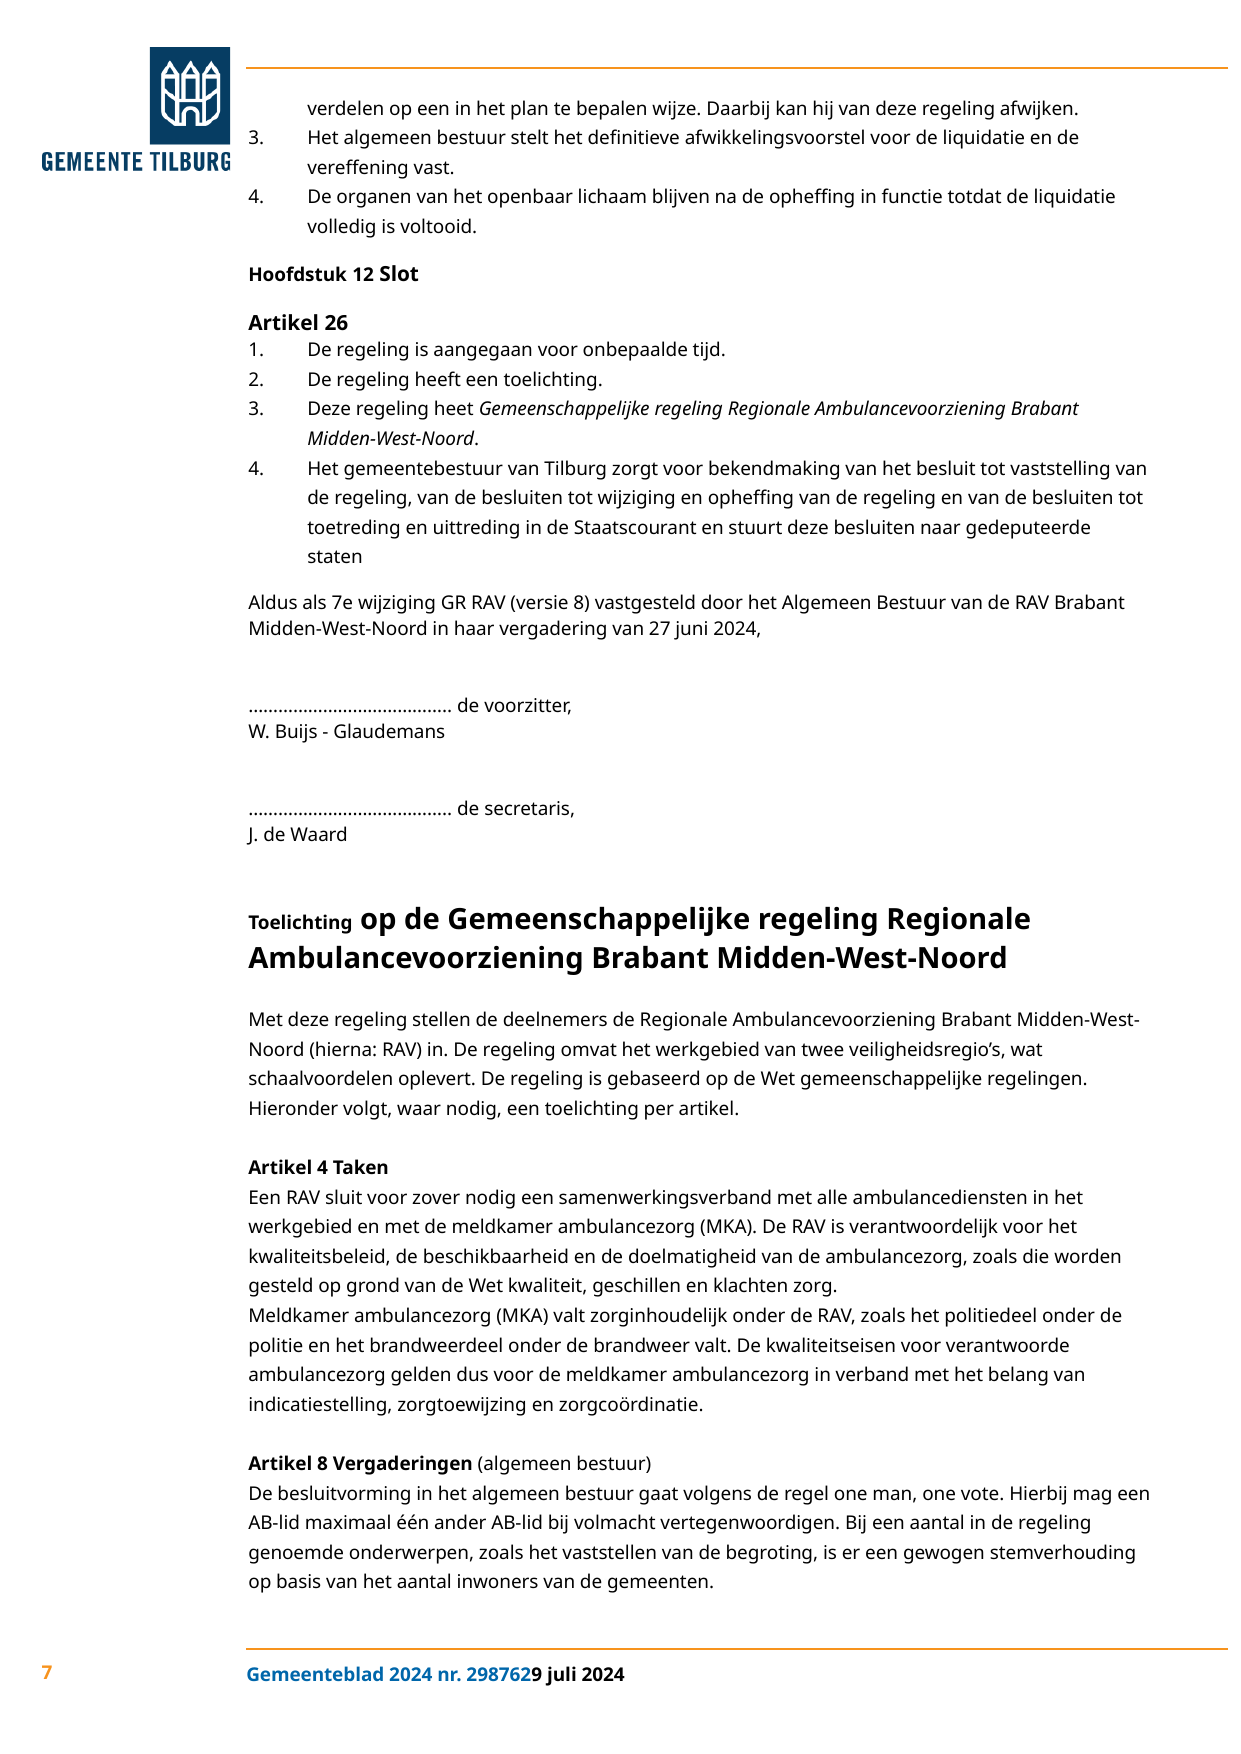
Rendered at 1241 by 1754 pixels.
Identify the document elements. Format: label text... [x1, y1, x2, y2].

list De regeling is aangegaan voor onbepaalde tijd. [248, 336, 1152, 362]
text Artikel 26 [248, 308, 1152, 336]
text Hoofdstuk 12 Slot [248, 259, 1152, 287]
text ………………………………….. de voorzitter, [248, 692, 1152, 718]
text J. de Waard [248, 821, 1152, 846]
text Artikel 8 Vergaderingen (algemeen bestuur) [248, 1450, 1152, 1476]
list De organen van het openbaar lichaam blijven na de opheffing in functie totdat de liquidatie volledig is voltooid. [248, 183, 1152, 239]
picture [41, 47, 231, 172]
text Een RAV sluit voor zover nodig een samenwerkingsverband met alle ambulancediensten in het werkgebied en met de meldkamer ambulancezorg (MKA). De RAV is verantwoordelijk voor het kwaliteitsbeleid, de beschikbaarheid en de doelmatigheid van de ambulancezorg, zoals die worden gesteld op grond van de Wet kwaliteit, geschillen en klachten zorg. [248, 1184, 1152, 1298]
text Toelichting op de Gemeenschappelijke regeling Regionale Ambulancevoorziening Brabant Midden-West-Noord [248, 898, 1152, 977]
text Aldus als 7e wijziging GR RAV (versie 8) vastgesteld door het Algemeen Bestuur van de RAV Brabant Midden-West-Noord in haar vergadering van 27 juni 2024, [248, 589, 1152, 641]
text Meldkamer ambulancezorg (MKA) valt zorginhoudelijk onder de RAV, zoals het politiedeel onder de politie en het brandweerdeel onder de brandweer valt. De kwaliteitseisen voor verantwoorde ambulancezorg gelden dus voor de meldkamer ambulancezorg in verband met het belang van indicatiestelling, zorgtoewijzing en zorgcoördinatie. [248, 1302, 1152, 1417]
text ………………………………….. de secretaris, [248, 795, 1152, 821]
list De regeling heeft een toelichting. [248, 366, 1152, 392]
list Deze regeling heet Gemeenschappelijke regeling Regionale Ambulancevoorziening Brabant Midden-West-Noord. [248, 396, 1152, 451]
list Het gemeentebestuur van Tilburg zorgt voor bekendmaking van het besluit tot vaststelling van de regeling, van de besluiten tot wijziging en opheffing van de regeling en van de besluiten tot toetreding en uittreding in de Staatscourant en stuurt deze besluiten naar gedeputeerde staten [248, 455, 1152, 569]
text Met deze regeling stellen de deelnemers de Regionale Ambulancevoorziening Brabant Midden-West-Noord (hierna: RAV) in. De regeling omvat het werkgebied van twee veiligheidsregio’s, wat schaalvoordelen oplevert. De regeling is gebaseerd op de Wet gemeenschappelijke regelingen. [248, 1006, 1152, 1091]
text Hieronder volgt, waar nodig, een toelichting per artikel. [248, 1095, 1152, 1121]
text De besluitvorming in het algemeen bestuur gaat volgens de regel one man, one vote. Hierbij mag een AB-lid maximaal één ander AB-lid bij volmacht vertegenwoordigen. Bij een aantal in de regeling genoemde onderwerpen, zoals het vaststellen van de begroting, is er een gewogen stemverhouding op basis van het aantal inwoners van de gemeenten. [248, 1480, 1152, 1594]
text Artikel 4 Taken [248, 1154, 1152, 1180]
list verdelen op een in het plan te bepalen wijze. Daarbij kan hij van deze regeling afwijken. [248, 95, 1152, 121]
list Het algemeen bestuur stelt het definitieve afwikkelingsvoorstel voor de liquidatie en de vereffening vast. [248, 124, 1152, 180]
text W. Buijs - Glaudemans [248, 718, 1152, 743]
